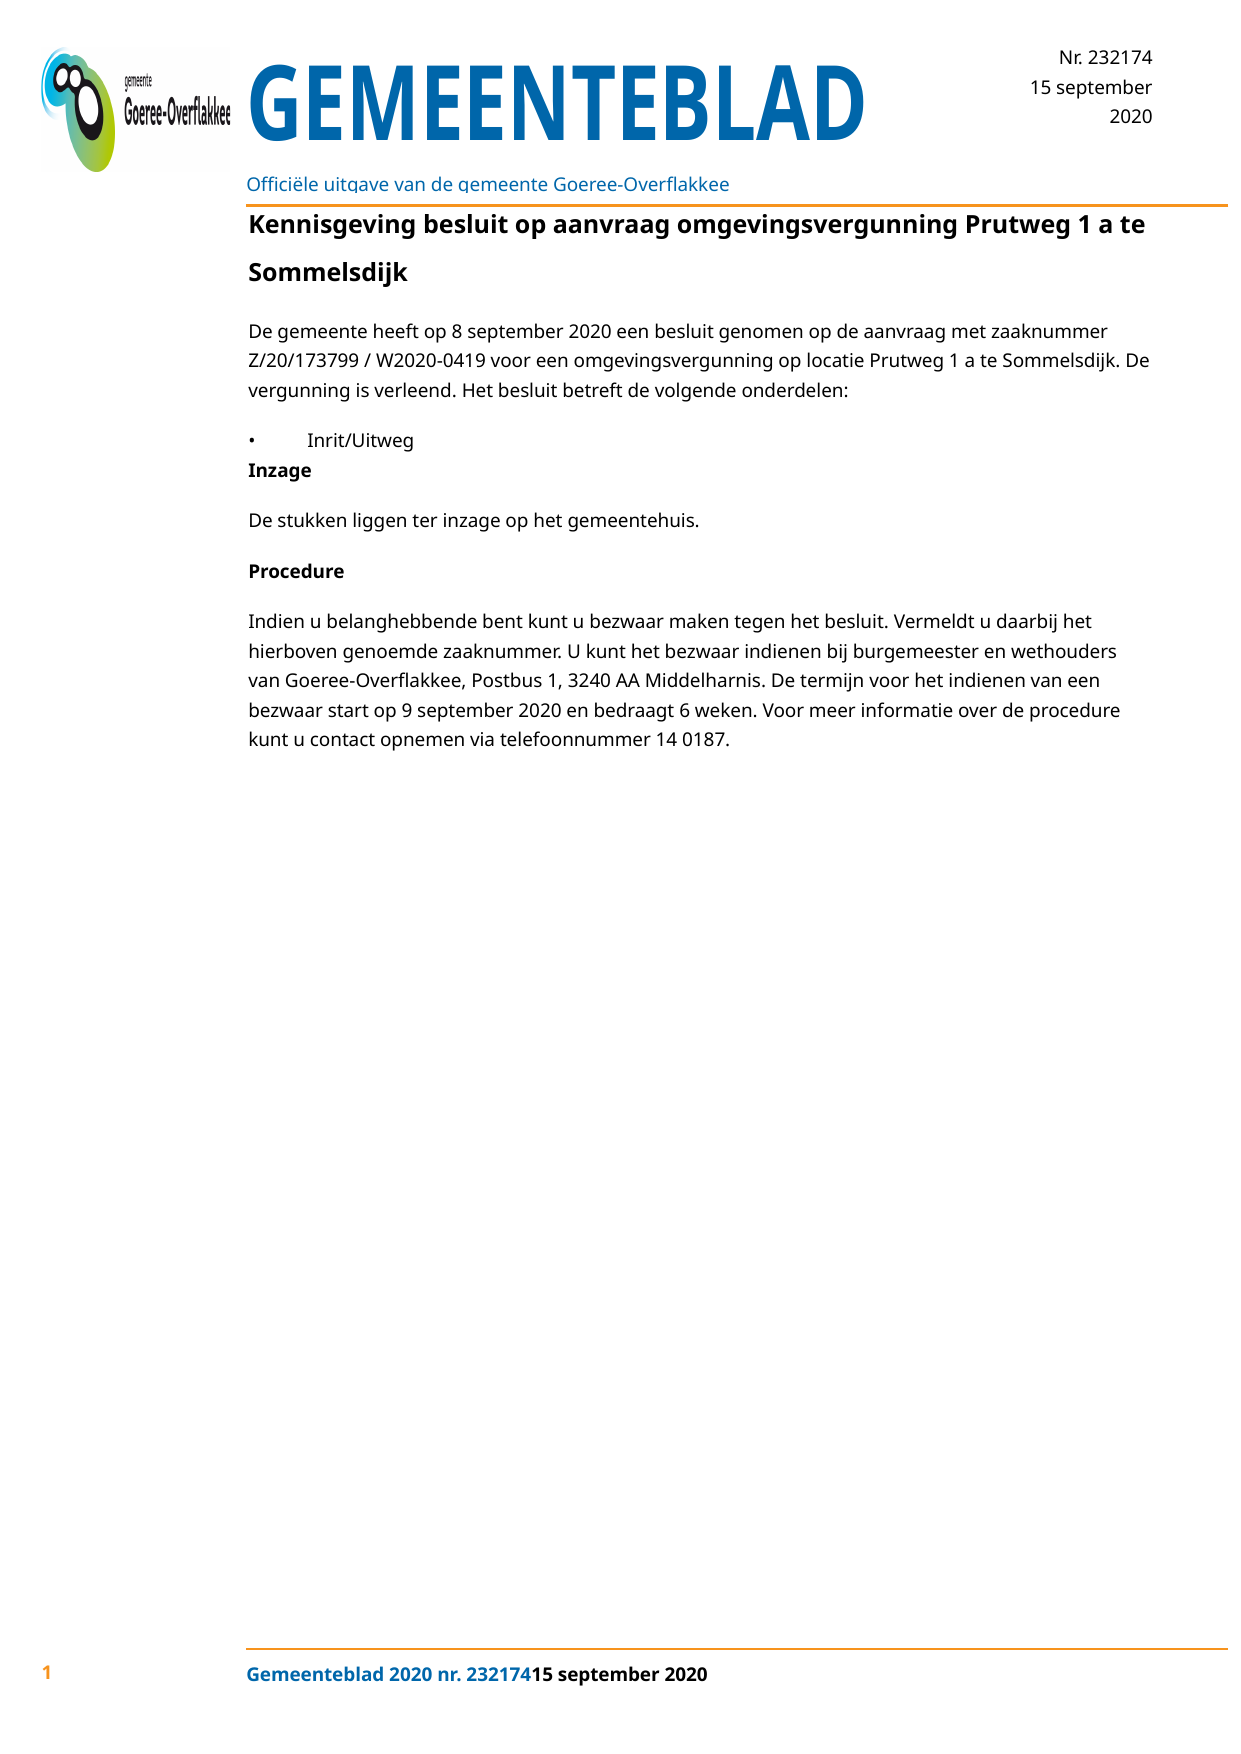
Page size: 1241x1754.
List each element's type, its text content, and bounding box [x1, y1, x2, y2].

text Inzage [248, 457, 1152, 483]
text De gemeente heeft op 8 september 2020 een besluit genomen op de aanvraag met zaaknummer Z/20/173799 / W2020-0419 voor een omgevingsvergunning op locatie Prutweg 1 a te Sommelsdijk. De vergunning is verleend. Het besluit betreft de volgende onderdelen: [248, 318, 1152, 403]
text Indien u belanghebbende bent kunt u bezwaar maken tegen het besluit. Vermeldt u daarbij het hierboven genoemde zaaknummer. U kunt het bezwaar indienen bij burgemeester en wethouders van Goeree-Overflakkee, Postbus 1, 3240 AA Middelharnis. De termijn voor het indienen van een bezwaar start op 9 september 2020 en bedraagt 6 weken. Voor meer informatie over de procedure kunt u contact opnemen via telefoonnummer 14 0187. [248, 608, 1152, 752]
text Kennisgeving besluit op aanvraag omgevingsvergunning Prutweg 1 a te Sommelsdijk [248, 207, 1152, 288]
picture [41, 47, 231, 172]
text De stukken liggen ter inzage op het gemeentehuis. [248, 507, 1152, 533]
text Procedure [248, 558, 1152, 584]
list Inrit/Uitweg [248, 427, 1152, 453]
